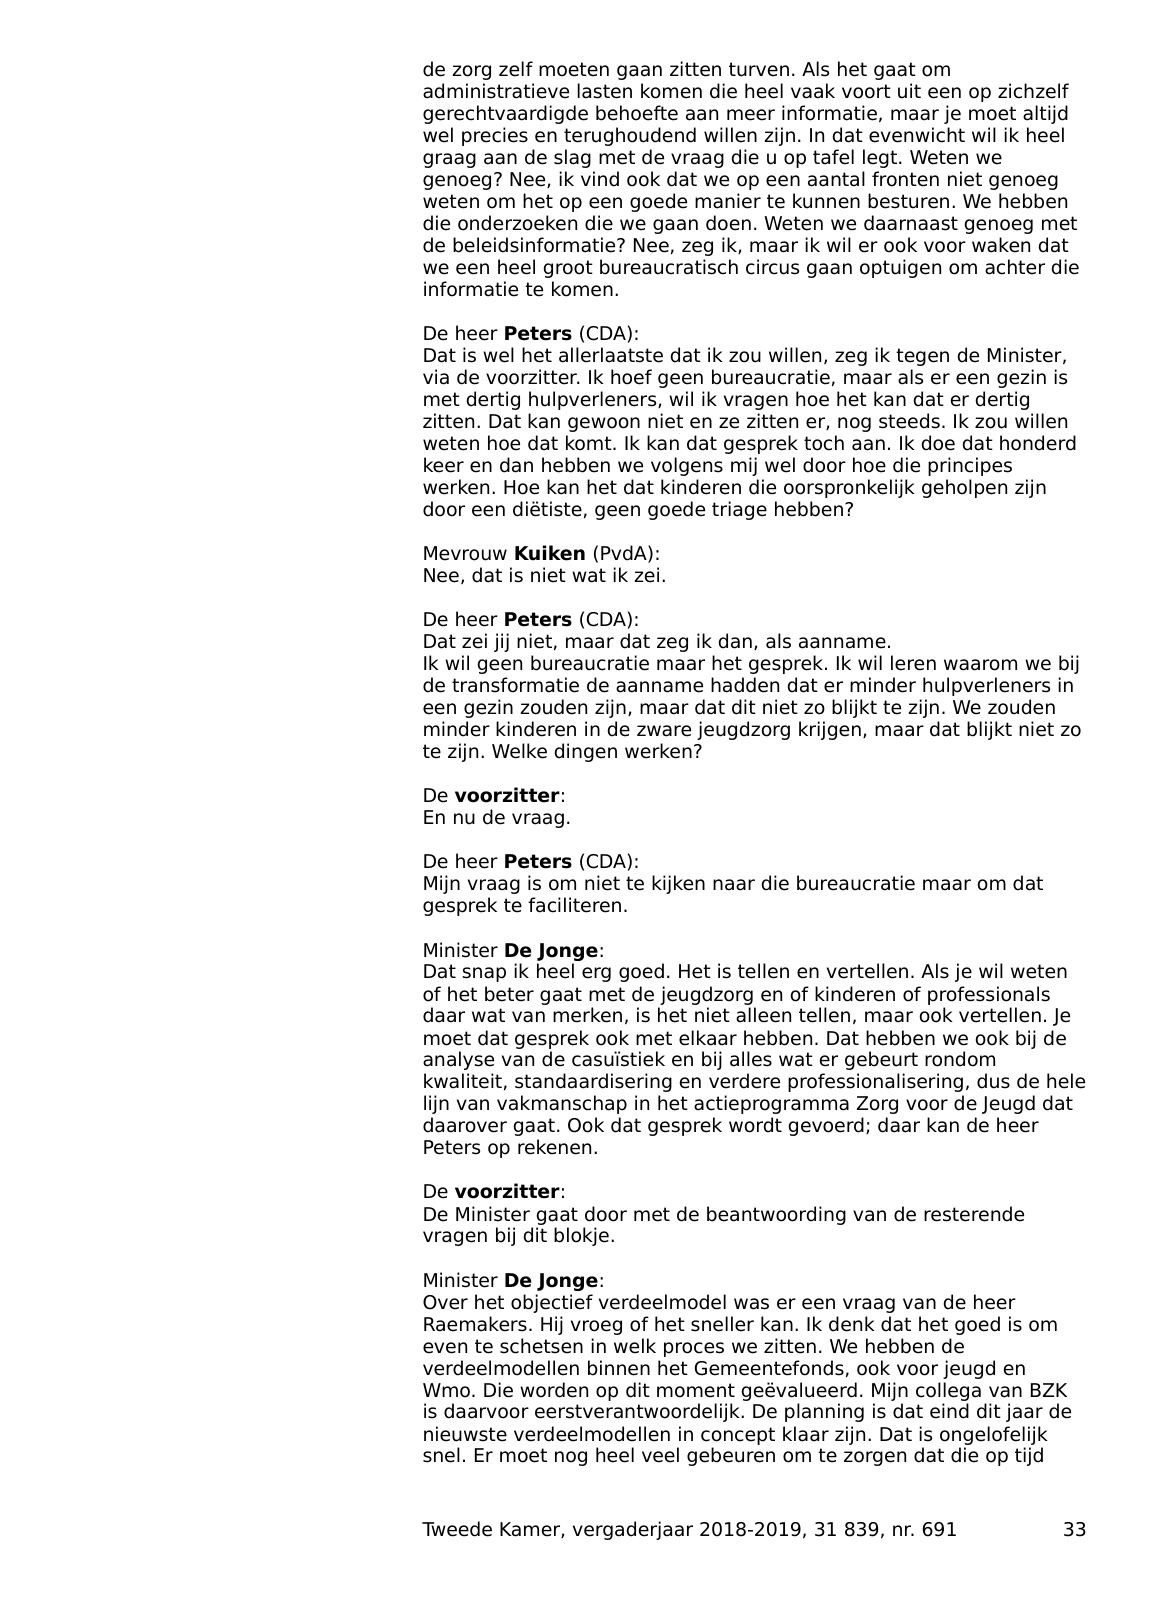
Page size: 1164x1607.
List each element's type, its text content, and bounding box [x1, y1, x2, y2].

text Nee, dat is niet wat ik zei. [422, 565, 1087, 587]
text De heer Peters (CDA): [422, 323, 1087, 345]
text Dat zei jij niet, maar dat zeg ik dan, als aanname. [422, 631, 1087, 653]
text Dat snap ik heel erg goed. Het is tellen en vertellen. Als je wil weten of het beter gaat met de jeugdzorg en of kinderen of professionals daar wat van merken, is het niet alleen tellen, maar ook vertellen. Je moet dat gesprek ook met elkaar hebben. Dat hebben we ook bij de analyse van de casuïstiek en bij alles wat er gebeurt rondom kwaliteit, standaardisering en verdere professionalisering, dus de hele lijn van vakmanschap in het actieprogramma Zorg voor de Jeugd dat daarover gaat. Ook dat gesprek wordt gevoerd; daar kan de heer Peters op rekenen. [422, 961, 1087, 1159]
text Mevrouw Kuiken (PvdA): [422, 543, 1087, 565]
text De heer Peters (CDA): [422, 609, 1087, 631]
text Dat is wel het allerlaatste dat ik zou willen, zeg ik tegen de Minister, via de voorzitter. Ik hoef geen bureaucratie, maar als er een gezin is met dertig hulpverleners, wil ik vragen hoe het kan dat er dertig zitten. Dat kan gewoon niet en ze zitten er, nog steeds. Ik zou willen weten hoe dat komt. Ik kan dat gesprek toch aan. Ik doe dat honderd keer en dan hebben we volgens mij wel door hoe die principes werken. Hoe kan het dat kinderen die oorspronkelijk geholpen zijn door een diëtiste, geen goede triage hebben? [422, 345, 1087, 521]
text Ik wil geen bureaucratie maar het gesprek. Ik wil leren waarom we bij de transformatie de aanname hadden dat er minder hulpverleners in een gezin zouden zijn, maar dat dit niet zo blijkt te zijn. We zouden minder kinderen in de zware jeugdzorg krijgen, maar dat blijkt niet zo te zijn. Welke dingen werken? [422, 653, 1087, 763]
text En nu de vraag. [422, 807, 1087, 829]
text Over het objectief verdeelmodel was er een vraag van de heer Raemakers. Hij vroeg of het sneller kan. Ik denk dat het goed is om even te schetsen in welk proces we zitten. We hebben de verdeelmodellen binnen het Gemeentefonds, ook voor jeugd en Wmo. Die worden op dit moment geëvalueerd. Mijn collega van BZK is daarvoor eerstverantwoordelijk. De planning is dat eind dit jaar de nieuwste verdeelmodellen in concept klaar zijn. Dat is ongelofelijk snel. Er moet nog heel veel gebeuren om te zorgen dat die op tijd [422, 1292, 1087, 1467]
text De heer Peters (CDA): [422, 851, 1087, 873]
text de zorg zelf moeten gaan zitten turven. Als het gaat om administratieve lasten komen die heel vaak voort uit een op zichzelf gerechtvaardigde behoefte aan meer informatie, maar je moet altijd wel precies en terughoudend willen zijn. In dat evenwicht wil ik heel graag aan de slag met de vraag die u op tafel legt. Weten we genoeg? Nee, ik vind ook dat we op een aantal fronten niet genoeg weten om het op een goede manier te kunnen besturen. We hebben die onderzoeken die we gaan doen. Weten we daarnaast genoeg met de beleidsinformatie? Nee, zeg ik, maar ik wil er ook voor waken dat we een heel groot bureaucratisch circus gaan optuigen om achter die informatie te komen. [422, 59, 1087, 301]
text De voorzitter: [422, 1181, 1087, 1203]
text De voorzitter: [422, 785, 1087, 807]
text Minister De Jonge: [422, 939, 1087, 961]
text Minister De Jonge: [422, 1269, 1087, 1292]
text De Minister gaat door met de beantwoording van de resterende vragen bij dit blokje. [422, 1203, 1087, 1247]
text Mijn vraag is om niet te kijken naar die bureaucratie maar om dat gesprek te faciliteren. [422, 873, 1087, 917]
